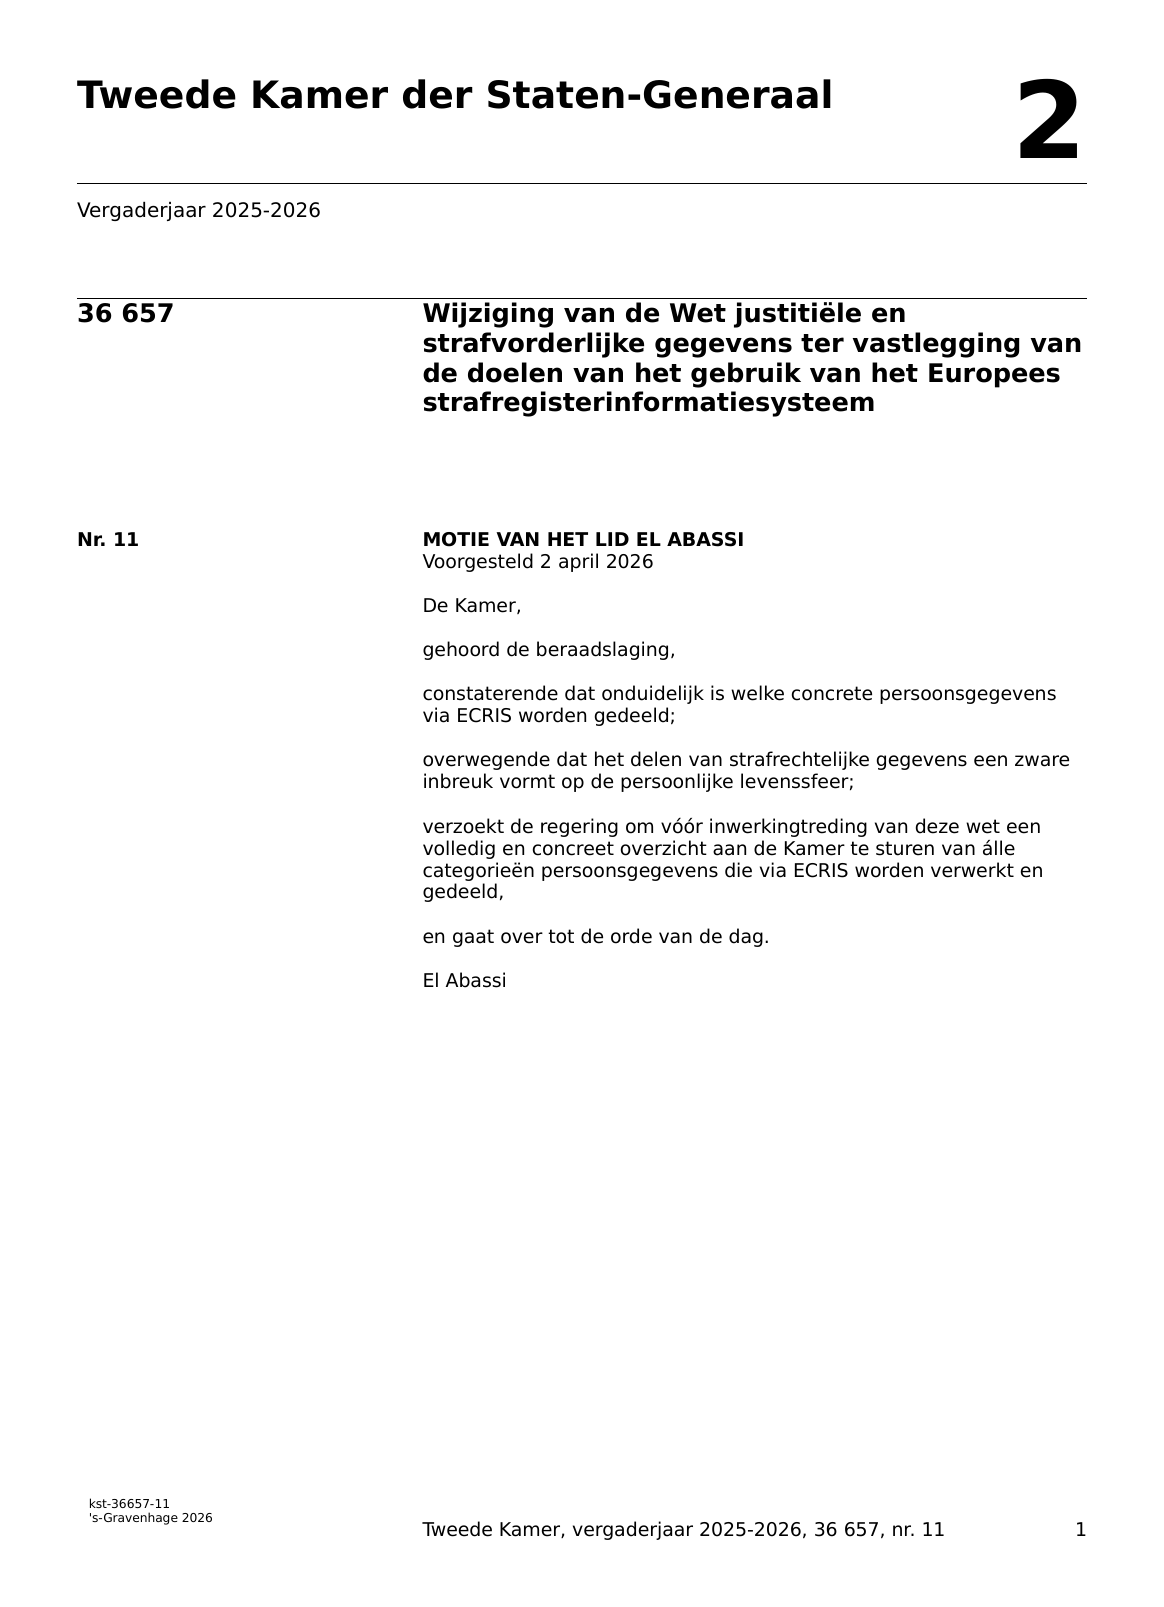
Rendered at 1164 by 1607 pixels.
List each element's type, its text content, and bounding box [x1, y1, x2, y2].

text Voorgesteld 2 april 2026 [422, 551, 1087, 573]
text overwegende dat het delen van strafrechtelijke gegevens een zware inbreuk vormt op de persoonlijke levenssfeer; [422, 749, 1087, 793]
text verzoekt de regering om vóór inwerkingtreding van deze wet een volledig en concreet overzicht aan de Kamer te sturen van álle categorieën persoonsgegevens die via ECRIS worden verwerkt en gedeeld, [422, 816, 1087, 903]
text kst-36657-11 [88, 1497, 323, 1511]
table_cell Vergaderjaar 2025-2026 [77, 184, 1087, 298]
text constaterende dat onduidelijk is welke concrete persoonsgegevens via ECRIS worden gedeeld; [422, 683, 1087, 727]
text De Kamer, [422, 595, 1087, 617]
table_header Tweede Kamer der Staten-Generaal [77, 59, 886, 183]
text El Abassi [422, 970, 1087, 992]
text gehoord de beraadslaging, [422, 639, 1087, 661]
subtitle 36 657 Wijziging van de Wet justitiële en strafvorderlijke gegevens ter vastlegging van de doelen van het gebruik van het Europees strafregisterinformatiesysteem [77, 299, 1087, 418]
subtitle Nr. 11 MOTIE VAN HET LID EL ABASSI [77, 529, 1087, 551]
text 's-Gravenhage 2026 [88, 1511, 323, 1525]
text en gaat over tot de orde van de dag. [422, 926, 1087, 948]
table_header 2 [886, 59, 1087, 183]
